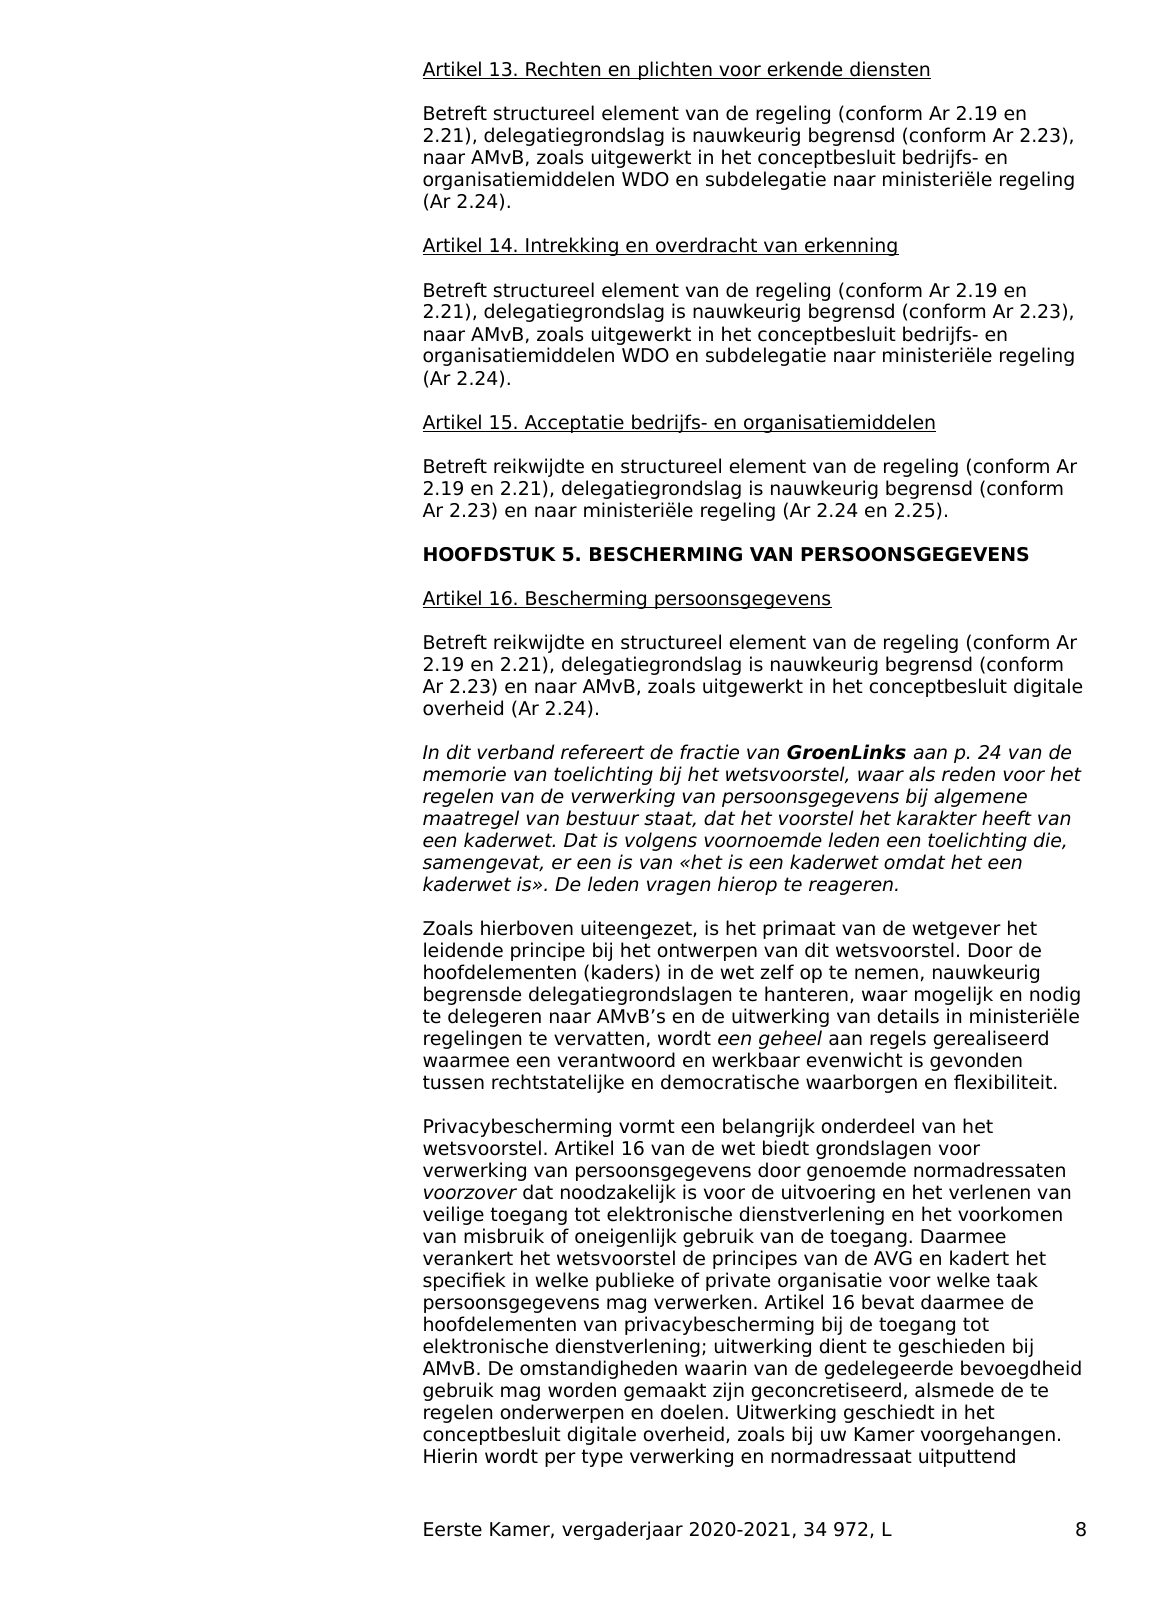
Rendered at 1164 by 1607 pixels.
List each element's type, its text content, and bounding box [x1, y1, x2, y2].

subtitle Artikel 13. Rechten en plichten voor erkende diensten [422, 59, 1087, 81]
text Zoals hierboven uiteengezet, is het primaat van de wetgever het leidende principe bij het ontwerpen van dit wetsvoorstel. Door de hoofdelementen (kaders) in de wet zelf op te nemen, nauwkeurig begrensde delegatiegrondslagen te hanteren, waar mogelijk en nodig te delegeren naar AMvB’s en de uitwerking van details in ministeriële regelingen te vervatten, wordt een geheel aan regels gerealiseerd waarmee een verantwoord en werkbaar evenwicht is gevonden tussen rechtstatelijke en democratische waarborgen en flexibiliteit. [422, 918, 1087, 1094]
text Betreft reikwijdte en structureel element van de regeling (conform Ar 2.19 en 2.21), delegatiegrondslag is nauwkeurig begrensd (conform Ar 2.23) en naar AMvB, zoals uitgewerkt in het conceptbesluit digitale overheid (Ar 2.24). [422, 632, 1087, 720]
text Betreft structureel element van de regeling (conform Ar 2.19 en 2.21), delegatiegrondslag is nauwkeurig begrensd (conform Ar 2.23), naar AMvB, zoals uitgewerkt in het conceptbesluit bedrijfs- en organisatiemiddelen WDO en subdelegatie naar ministeriële regeling (Ar 2.24). [422, 279, 1087, 389]
subtitle Artikel 15. Acceptatie bedrijfs- en organisatiemiddelen [422, 412, 1087, 433]
text In dit verband refereert de fractie van GroenLinks aan p. 24 van de memorie van toelichting bij het wetsvoorstel, waar als reden voor het regelen van de verwerking van persoonsgegevens bij algemene maatregel van bestuur staat, dat het voorstel het karakter heeft van een kaderwet. Dat is volgens voornoemde leden een toelichting die, samengevat, er een is van «het is een kaderwet omdat het een kaderwet is». De leden vragen hierop te reageren. [422, 742, 1087, 896]
text Privacybescherming vormt een belangrijk onderdeel van het wetsvoorstel. Artikel 16 van de wet biedt grondslagen voor verwerking van persoonsgegevens door genoemde normadressaten voorzover dat noodzakelijk is voor de uitvoering en het verlenen van veilige toegang tot elektronische dienstverlening en het voorkomen van misbruik of oneigenlijk gebruik van de toegang. Daarmee verankert het wetsvoorstel de principes van de AVG en kadert het specifiek in welke publieke of private organisatie voor welke taak persoonsgegevens mag verwerken. Artikel 16 bevat daarmee de hoofdelementen van privacybescherming bij de toegang tot elektronische dienstverlening; uitwerking dient te geschieden bij AMvB. De omstandigheden waarin van de gedelegeerde bevoegdheid gebruik mag worden gemaakt zijn geconcretiseerd, alsmede de te regelen onderwerpen en doelen. Uitwerking geschiedt in het conceptbesluit digitale overheid, zoals bij uw Kamer voorgehangen. Hierin wordt per type verwerking en normadressaat uitputtend [422, 1116, 1087, 1468]
subtitle HOOFDSTUK 5. BESCHERMING VAN PERSOONSGEGEVENS [422, 544, 1087, 566]
subtitle Artikel 16. Bescherming persoonsgegevens [422, 588, 1087, 610]
text Betreft structureel element van de regeling (conform Ar 2.19 en 2.21), delegatiegrondslag is nauwkeurig begrensd (conform Ar 2.23), naar AMvB, zoals uitgewerkt in het conceptbesluit bedrijfs- en organisatiemiddelen WDO en subdelegatie naar ministeriële regeling (Ar 2.24). [422, 103, 1087, 213]
text Betreft reikwijdte en structureel element van de regeling (conform Ar 2.19 en 2.21), delegatiegrondslag is nauwkeurig begrensd (conform Ar 2.23) en naar ministeriële regeling (Ar 2.24 en 2.25). [422, 456, 1087, 522]
subtitle Artikel 14. Intrekking en overdracht van erkenning [422, 235, 1087, 257]
